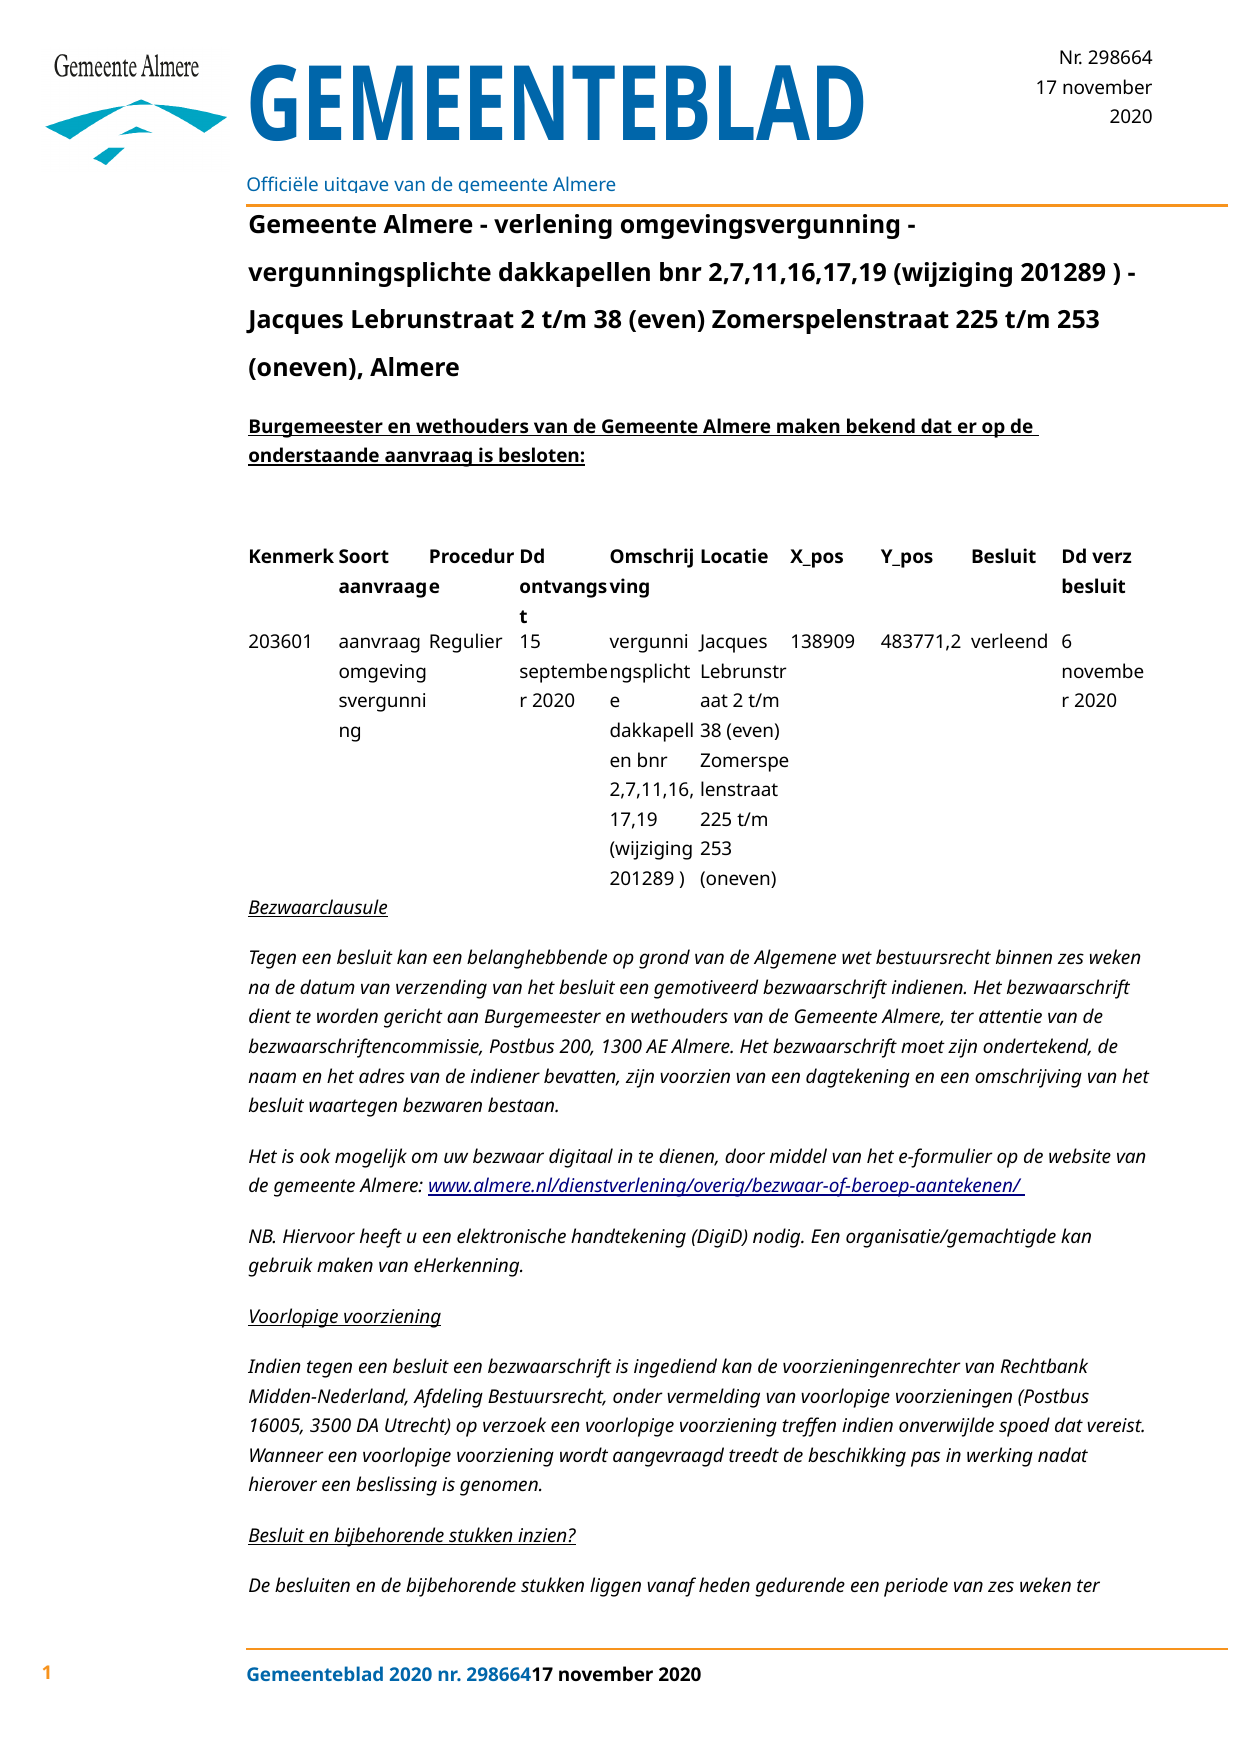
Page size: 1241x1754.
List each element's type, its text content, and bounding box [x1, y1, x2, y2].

table_header Locatie [700, 544, 790, 628]
text De besluiten en de bijbehorende stukken liggen vanaf heden gedurende een periode van zes weken ter [248, 1572, 1152, 1598]
table_header Y_pos [881, 544, 971, 628]
text Voorlopige voorziening [248, 1303, 1152, 1329]
table_cell 6 november 2020 [1061, 629, 1152, 891]
table_cell 138909 [790, 629, 881, 891]
table_cell 15 september 2020 [519, 629, 609, 891]
table_cell vergunningsplichte dakkapellen bnr 2,7,11,16,17,19 (wijziging 201289 ) [609, 629, 700, 891]
table_header Procedure [429, 544, 519, 628]
text Het is ook mogelijk om uw bezwaar digitaal in te dienen, door middel van het e-formulier op de website van de gemeente Almere: www.almere.nl/dienstverlening/overig/bezwaar-of-beroep-aantekenen/ [248, 1143, 1152, 1198]
table_cell aanvraag omgevingsvergunning [338, 629, 429, 891]
table_cell Regulier [429, 629, 519, 891]
text Gemeente Almere - verlening omgevingsvergunning - vergunningsplichte dakkapellen bnr 2,7,11,16,17,19 (wijziging 201289 ) - Jacques Lebrunstraat 2 t/m 38 (even) Zomerspelenstraat 225 t/m 253 (oneven), Almere [248, 207, 1152, 384]
table_cell Jacques Lebrunstraat 2 t/m 38 (even) Zomerspelenstraat 225 t/m 253 (oneven) [700, 629, 790, 891]
table_header Dd ontvangst [519, 544, 609, 628]
table_cell verleend [971, 629, 1061, 891]
table_header Soort aanvraag [338, 544, 429, 628]
text Bezwaarclausule [248, 894, 1152, 920]
text Besluit en bijbehorende stukken inzien? [248, 1522, 1152, 1548]
table_header Kenmerk [248, 544, 338, 628]
picture [41, 47, 231, 172]
text Burgemeester en wethouders van de Gemeente Almere maken bekend dat er op de onderstaande aanvraag is besloten: [248, 413, 1152, 468]
table_header X_pos [790, 544, 881, 628]
table_header Dd verz besluit [1061, 544, 1152, 628]
table_cell 203601 [248, 629, 338, 891]
table_cell 483771,2 [881, 629, 971, 891]
text NB. Hiervoor heeft u een elektronische handtekening (DigiD) nodig. Een organisatie/gemachtigde kan gebruik maken van eHerkenning. [248, 1223, 1152, 1278]
text Tegen een besluit kan een belanghebbende op grond van de Algemene wet bestuursrecht binnen zes weken na de datum van verzending van het besluit een gemotiveerd bezwaarschrift indienen. Het bezwaarschrift dient te worden gericht aan Burgemeester en wethouders van de Gemeente Almere, ter attentie van de bezwaarschriftencommissie, Postbus 200, 1300 AE Almere. Het bezwaarschrift moet zijn ondertekend, de naam en het adres van de indiener bevatten, zijn voorzien van een dagtekening en een omschrijving van het besluit waartegen bezwaren bestaan. [248, 944, 1152, 1118]
table_header Besluit [971, 544, 1061, 628]
table_header Omschrijving [609, 544, 700, 628]
text Indien tegen een besluit een bezwaarschrift is ingediend kan de voorzieningenrechter van Rechtbank Midden-Nederland, Afdeling Bestuursrecht, onder vermelding van voorlopige voorzieningen (Postbus 16005, 3500 DA Utrecht) op verzoek een voorlopige voorziening treffen indien onverwijlde spoed dat vereist. Wanneer een voorlopige voorziening wordt aangevraagd treedt de beschikking pas in werking nadat hierover een beslissing is genomen. [248, 1353, 1152, 1497]
